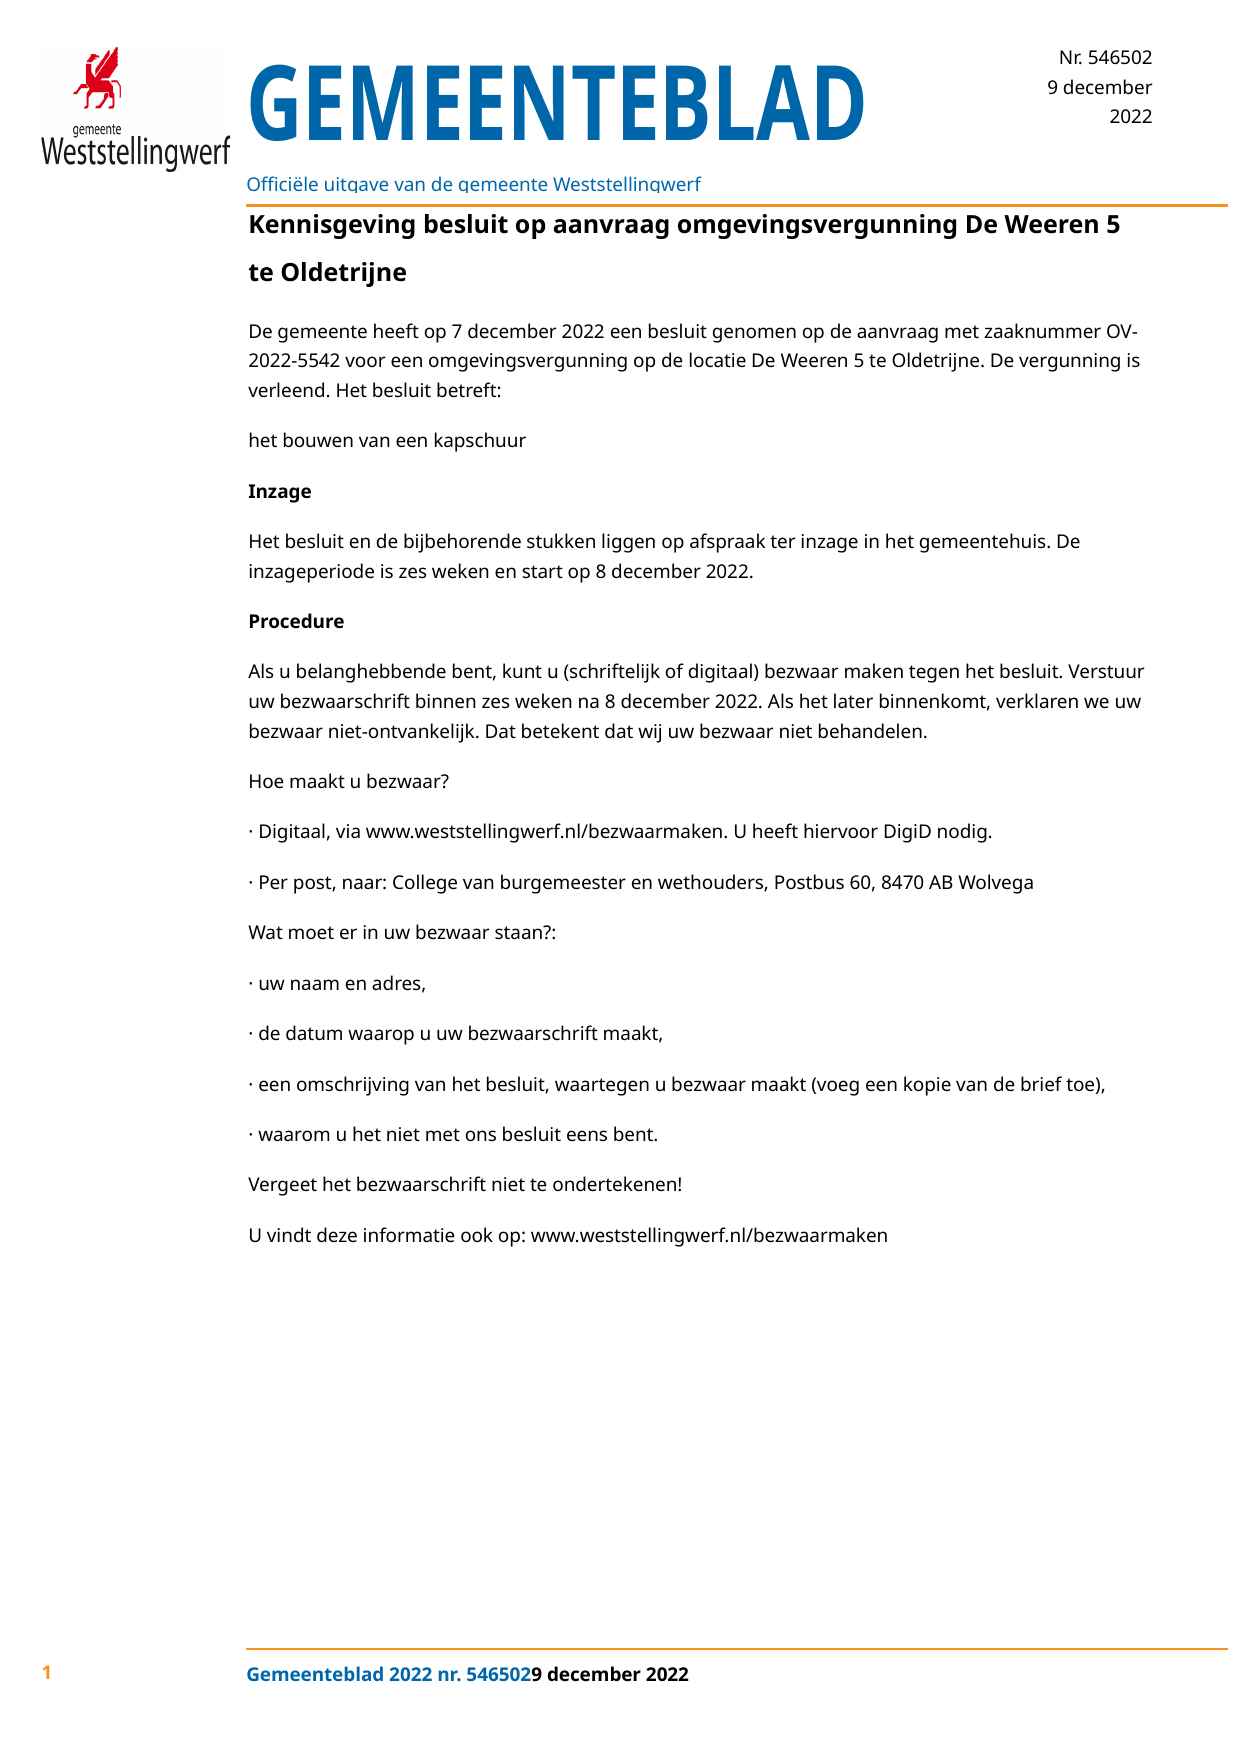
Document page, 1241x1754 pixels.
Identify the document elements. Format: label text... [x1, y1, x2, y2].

picture [41, 47, 231, 172]
text Wat moet er in uw bezwaar staan?: [248, 919, 1152, 945]
text het bouwen van een kapschuur [248, 427, 1152, 453]
text Procedure [248, 608, 1152, 634]
text Hoe maakt u bezwaar? [248, 768, 1152, 794]
text · waarom u het niet met ons besluit eens bent. [248, 1121, 1152, 1147]
text Kennisgeving besluit op aanvraag omgevingsvergunning De Weeren 5 te Oldetrijne [248, 207, 1152, 288]
text · de datum waarop u uw bezwaarschrift maakt, [248, 1020, 1152, 1046]
text · uw naam en adres, [248, 970, 1152, 996]
text · Per post, naar: College van burgemeester en wethouders, Postbus 60, 8470 AB Wolvega [248, 869, 1152, 895]
text · Digitaal, via www.weststellingwerf.nl/bezwaarmaken. U heeft hiervoor DigiD nodig. [248, 819, 1152, 844]
text U vindt deze informatie ook op: www.weststellingwerf.nl/bezwaarmaken [248, 1222, 1152, 1248]
text Als u belanghebbende bent, kunt u (schriftelijk of digitaal) bezwaar maken tegen het besluit. Verstuur uw bezwaarschrift binnen zes weken na 8 december 2022. Als het later binnenkomt, verklaren we uw bezwaar niet-ontvankelijk. Dat betekent dat wij uw bezwaar niet behandelen. [248, 659, 1152, 744]
text · een omschrijving van het besluit, waartegen u bezwaar maakt (voeg een kopie van de brief toe), [248, 1071, 1152, 1097]
text Inzage [248, 478, 1152, 504]
text De gemeente heeft op 7 december 2022 een besluit genomen op de aanvraag met zaaknummer OV-2022-5542 voor een omgevingsvergunning op de locatie De Weeren 5 te Oldetrijne. De vergunning is verleend. Het besluit betreft: [248, 318, 1152, 403]
text Het besluit en de bijbehorende stukken liggen op afspraak ter inzage in het gemeentehuis. De inzageperiode is zes weken en start op 8 december 2022. [248, 528, 1152, 584]
text Vergeet het bezwaarschrift niet te ondertekenen! [248, 1172, 1152, 1197]
